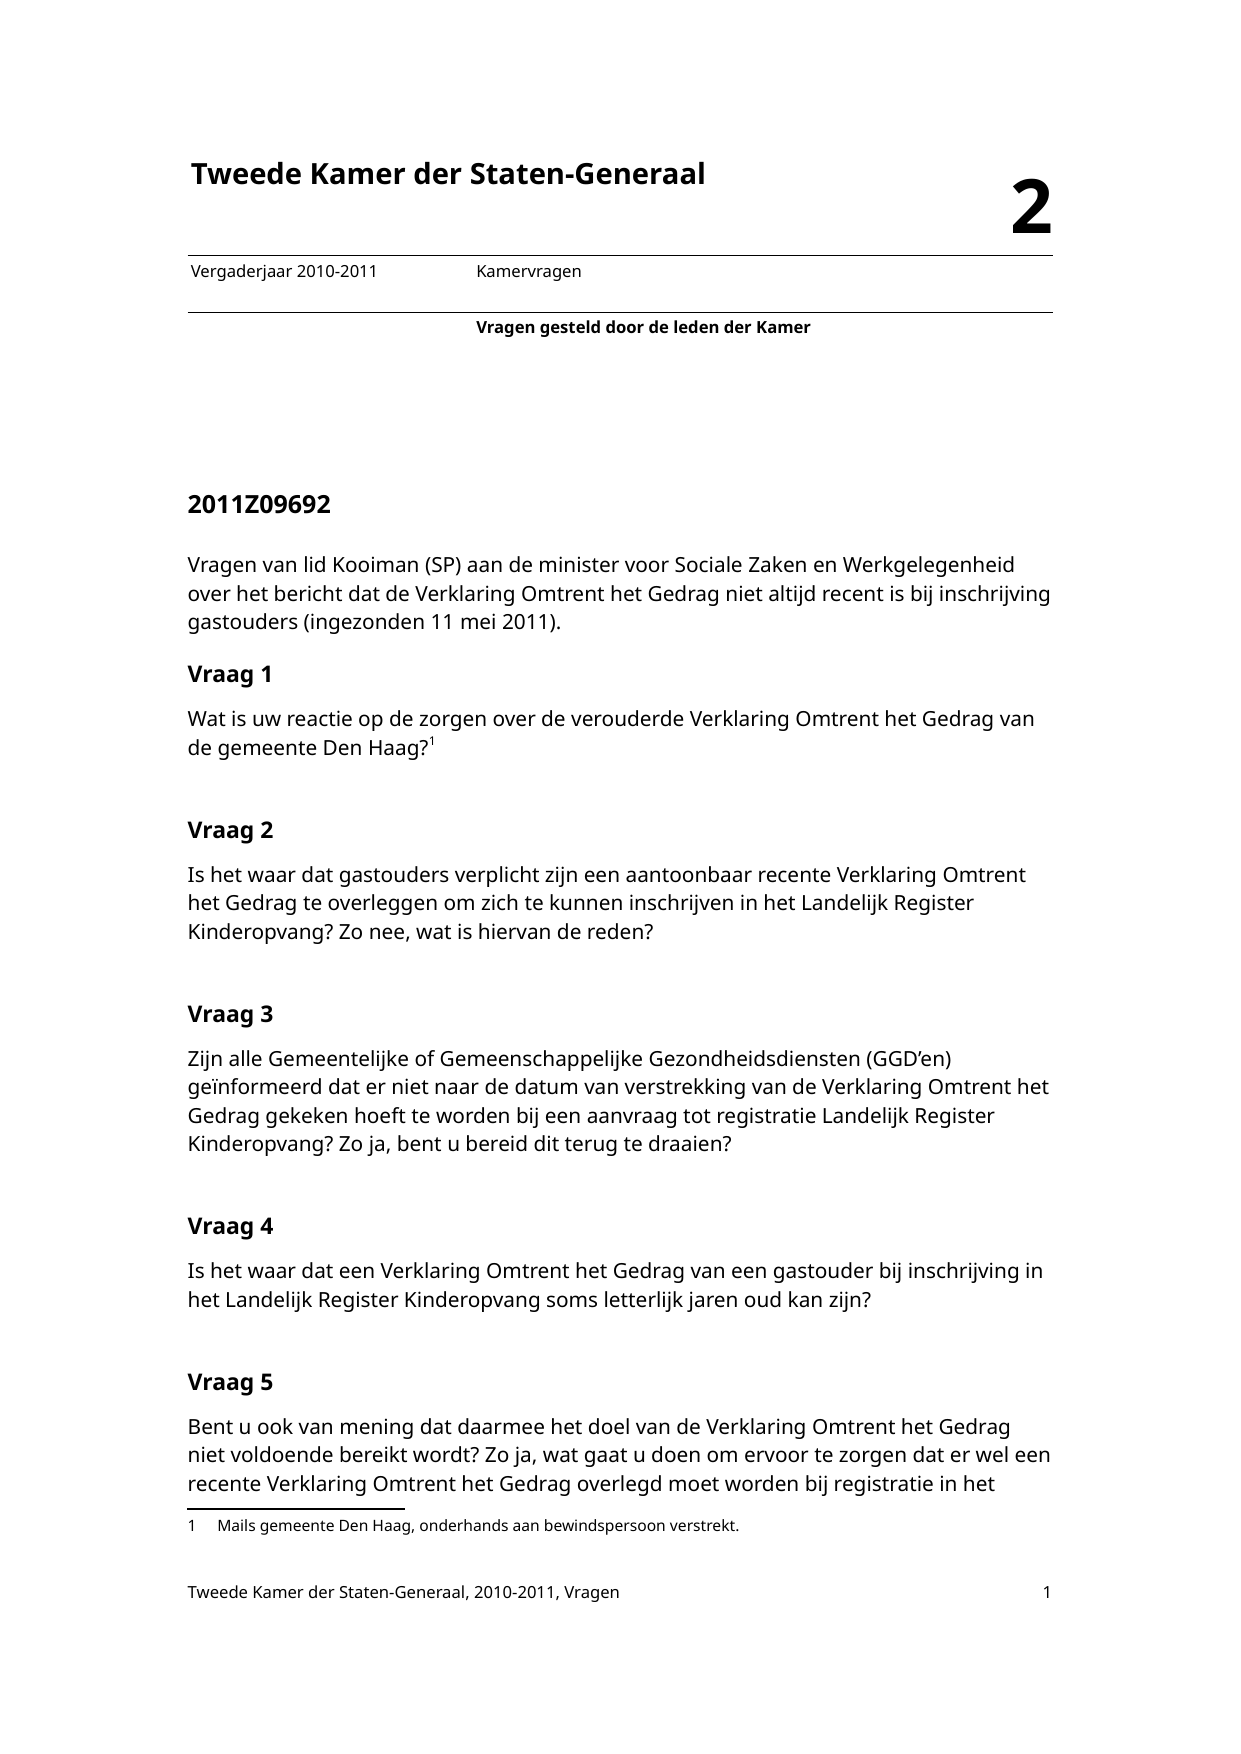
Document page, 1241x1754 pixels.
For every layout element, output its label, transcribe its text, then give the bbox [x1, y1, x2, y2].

subtitle Vraag 3 [187, 998, 1053, 1029]
subtitle Vraag 2 [187, 814, 1053, 845]
text Is het waar dat gastouders verplicht zijn een aantoonbaar recente Verklaring Omtrent het Gedrag te overleggen om zich te kunnen inschrijven in het Landelijk Register Kinderopvang? Zo nee, wat is hiervan de reden? [187, 860, 1053, 945]
text Zijn alle Gemeentelijke of Gemeenschappelijke Gezondheidsdiensten (GGD’en) geïnformeerd dat er niet naar de datum van verstrekking van de Verklaring Omtrent het Gedrag gekeken hoeft te worden bij een aanvraag tot registratie Landelijk Register Kinderopvang? Zo ja, bent u bereid dit terug te draaien? [187, 1044, 1053, 1158]
table_header Tweede Kamer der Staten-Generaal [188, 150, 879, 255]
table_cell Vergaderjaar 2010-2011 [188, 256, 473, 312]
text 2011Z09692 [187, 487, 1053, 521]
table_cell Kamervragen [473, 256, 1053, 312]
subtitle Vraag 1 [187, 658, 1053, 689]
text Is het waar dat een Verklaring Omtrent het Gedrag van een gastouder bij inschrijving in het Landelijk Register Kinderopvang soms letterlijk jaren oud kan zijn? [187, 1257, 1053, 1313]
subtitle Vraag 4 [187, 1210, 1053, 1242]
text Wat is uw reactie op de zorgen over de verouderde Verklaring Omtrent het Gedrag van de gemeente Den Haag? [187, 704, 1053, 761]
subtitle Vraag 5 [187, 1366, 1053, 1397]
table_header 2 [880, 150, 1053, 255]
text Vragen van lid Kooiman (SP) aan de minister voor Sociale Zaken en Werkgelegenheid over het bericht dat de Verklaring Omtrent het Gedrag niet altijd recent is bij inschrijving gastouders (ingezonden 11 mei 2011). [187, 550, 1053, 636]
table_cell Vragen gesteld door de leden der Kamer [473, 313, 1053, 339]
text Bent u ook van mening dat daarmee het doel van de Verklaring Omtrent het Gedrag niet voldoende bereikt wordt? Zo ja, wat gaat u doen om ervoor te zorgen dat er wel een recente Verklaring Omtrent het Gedrag overlegd moet worden bij registratie in het [187, 1412, 1053, 1497]
table_cell [188, 313, 473, 339]
text Mails gemeente Den Haag, onderhands aan bewindspersoon verstrekt. [187, 1508, 1053, 1536]
